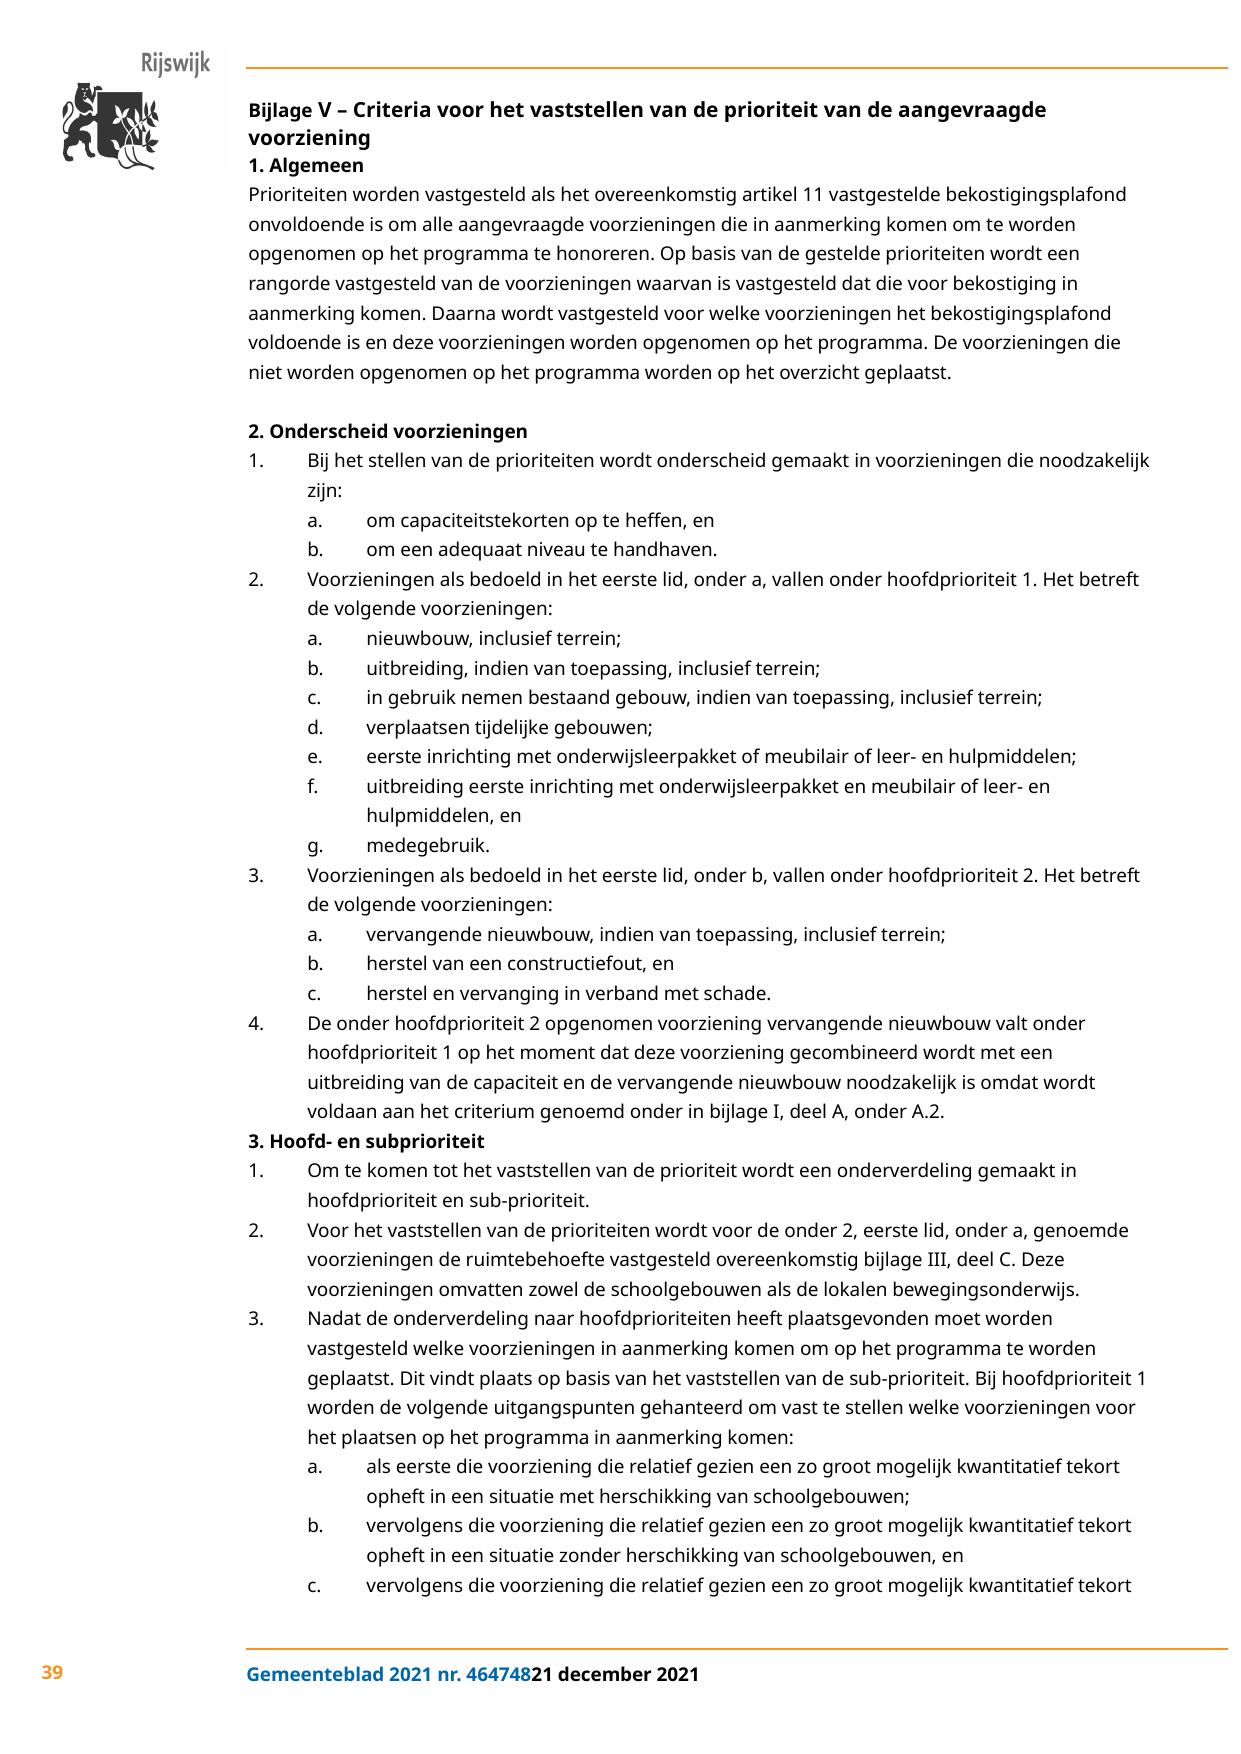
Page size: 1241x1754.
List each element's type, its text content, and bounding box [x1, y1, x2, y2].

list vervolgens die voorziening die relatief gezien een zo groot mogelijk kwantitatief tekort opheft in een situatie zonder herschikking van schoolgebouwen, en [307, 1513, 1152, 1568]
text Bijlage V – Criteria voor het vaststellen van de prioriteit van de aangevraagde voorziening [248, 95, 1152, 152]
list uitbreiding eerste inrichting met onderwijsleerpakket en meubilair of leer- en hulpmiddelen, en [307, 773, 1152, 828]
list in gebruik nemen bestaand gebouw, indien van toepassing, inclusief terrein; [307, 684, 1152, 710]
list nieuwbouw, inclusief terrein; [307, 625, 1152, 651]
list Nadat de onderverdeling naar hoofdprioriteiten heeft plaatsgevonden moet worden vastgesteld welke voorzieningen in aanmerking komen om op het programma te worden geplaatst. Dit vindt plaats op basis van het vaststellen van de sub-prioriteit. Bij hoofdprioriteit 1 worden de volgende uitgangspunten gehanteerd om vast te stellen welke voorzieningen voor het plaatsen op het programma in aanmerking komen: [248, 1306, 1152, 1449]
list Voorzieningen als bedoeld in het eerste lid, onder a, vallen onder hoofdprioriteit 1. Het betreft de volgende voorzieningen: [248, 566, 1152, 621]
list De onder hoofdprioriteit 2 opgenomen voorziening vervangende nieuwbouw valt onder hoofdprioriteit 1 op het moment dat deze voorziening gecombineerd wordt met een uitbreiding van de capaciteit en de vervangende nieuwbouw noodzakelijk is omdat wordt voldaan aan het criterium genoemd onder in bijlage I, deel A, onder A.2. [248, 1010, 1152, 1124]
list Voorzieningen als bedoeld in het eerste lid, onder b, vallen onder hoofdprioriteit 2. Het betreft de volgende voorzieningen: [248, 862, 1152, 917]
list verplaatsen tijdelijke gebouwen; [307, 714, 1152, 739]
list herstel en vervanging in verband met schade. [307, 980, 1152, 1006]
text 2. Onderscheid voorzieningen [248, 418, 1152, 444]
list Om te komen tot het vaststellen van de prioriteit wordt een onderverdeling gemaakt in hoofdprioriteit en sub-prioriteit. [248, 1158, 1152, 1213]
list herstel van een constructiefout, en [307, 951, 1152, 976]
list om een adequaat niveau te handhaven. [307, 536, 1152, 562]
list eerste inrichting met onderwijsleerpakket of meubilair of leer- en hulpmiddelen; [307, 743, 1152, 769]
list vervolgens die voorziening die relatief gezien een zo groot mogelijk kwantitatief tekort [307, 1572, 1152, 1597]
list vervangende nieuwbouw, indien van toepassing, inclusief terrein; [307, 921, 1152, 947]
picture [41, 47, 231, 172]
list als eerste die voorziening die relatief gezien een zo groot mogelijk kwantitatief tekort opheft in een situatie met herschikking van schoolgebouwen; [307, 1453, 1152, 1509]
list medegebruik. [307, 832, 1152, 858]
list uitbreiding, indien van toepassing, inclusief terrein; [307, 655, 1152, 680]
list Bij het stellen van de prioriteiten wordt onderscheid gemaakt in voorzieningen die noodzakelijk zijn: [248, 448, 1152, 503]
text Prioriteiten worden vastgesteld als het overeenkomstig artikel 11 vastgestelde bekostigingsplafond onvoldoende is om alle aangevraagde voorzieningen die in aanmerking komen om te worden opgenomen op het programma te honoreren. Op basis van de gestelde prioriteiten wordt een rangorde vastgesteld van de voorzieningen waarvan is vastgesteld dat die voor bekostiging in aanmerking komen. Daarna wordt vastgesteld voor welke voorzieningen het bekostigingsplafond voldoende is en deze voorzieningen worden opgenomen op het programma. De voorzieningen die niet worden opgenomen op het programma worden op het overzicht geplaatst. [248, 181, 1152, 384]
list Voor het vaststellen van de prioriteiten wordt voor de onder 2, eerste lid, onder a, genoemde voorzieningen de ruimtebehoefte vastgesteld overeenkomstig bijlage III, deel C. Deze voorzieningen omvatten zowel de schoolgebouwen als de lokalen bewegingsonderwijs. [248, 1217, 1152, 1302]
text 1. Algemeen [248, 152, 1152, 177]
list om capaciteitstekorten op te heffen, en [307, 507, 1152, 532]
text 3. Hoofd- en subprioriteit [248, 1128, 1152, 1154]
